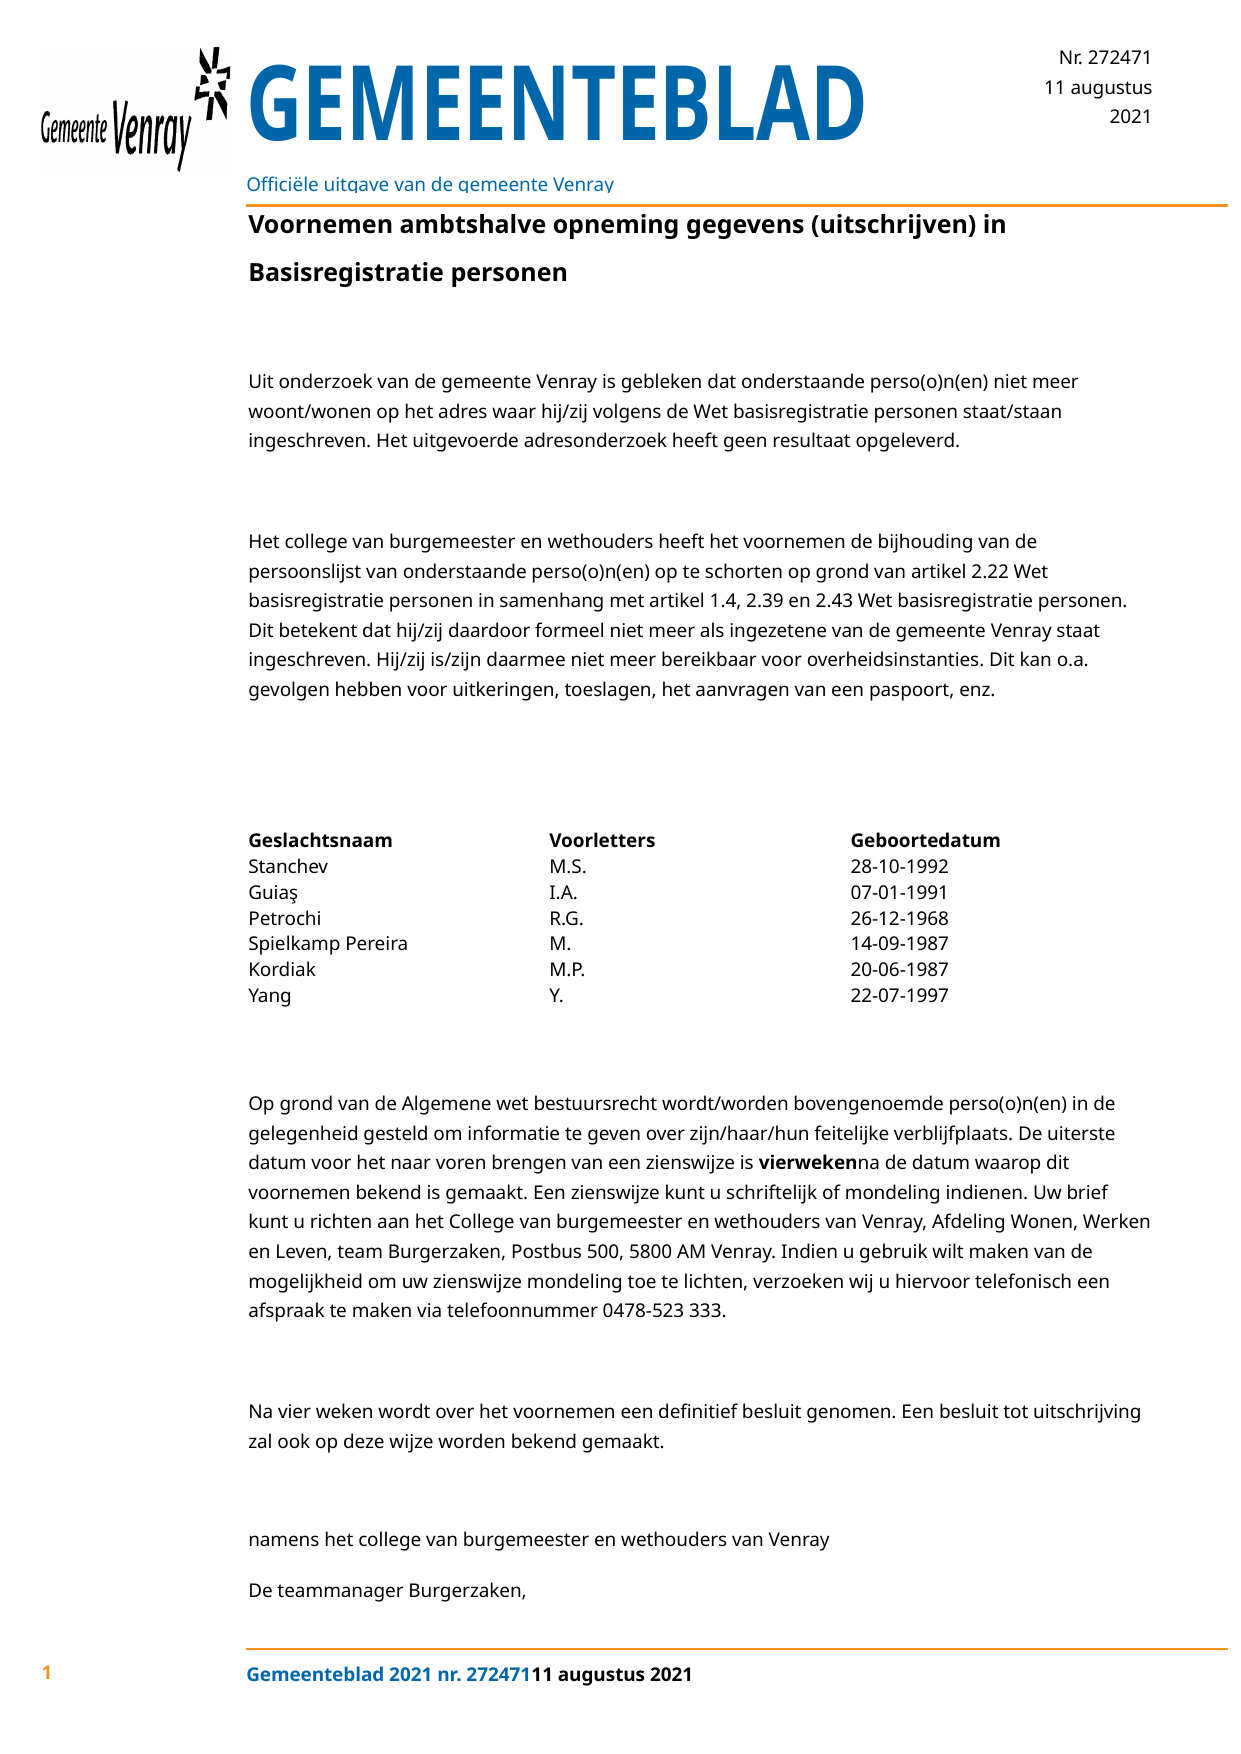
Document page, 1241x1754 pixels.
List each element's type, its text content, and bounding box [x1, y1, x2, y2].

table_cell 20-06-1987 [850, 956, 1152, 982]
text Uit onderzoek van de gemeente Venray is gebleken dat onderstaande perso(o)n(en) niet meer woont/wonen op het adres waar hij/zij volgens de Wet basisregistratie personen staat/staan ingeschreven. Het uitgevoerde adresonderzoek heeft geen resultaat opgeleverd. [248, 368, 1152, 453]
table_cell M.P. [549, 956, 850, 982]
table_cell Y. [549, 982, 850, 1008]
table_cell M.S. [549, 853, 850, 879]
table_cell Yang [248, 982, 549, 1008]
table_header [248, 1011, 1152, 1037]
table_cell M. [549, 931, 850, 956]
table_cell R.G. [549, 905, 850, 931]
table_header Geboortedatum [850, 828, 1152, 853]
table_header Voorletters [549, 828, 850, 853]
table_header Geslachtsnaam [248, 828, 549, 853]
table_cell Spielkamp Pereira [248, 931, 549, 956]
table_cell Guiaş [248, 879, 549, 905]
text De teammanager Burgerzaken, [248, 1578, 1152, 1603]
table_cell Kordiak [248, 956, 549, 982]
picture [41, 47, 231, 172]
table_cell 14-09-1987 [850, 931, 1152, 956]
text Op grond van de Algemene wet bestuursrecht wordt/worden bovengenoemde perso(o)n(en) in de gelegenheid gesteld om informatie te geven over zijn/haar/hun feitelijke verblijfplaats. De uiterste datum voor het naar voren brengen van een zienswijze is vierwekenna de datum waarop dit voornemen bekend is gemaakt. Een zienswijze kunt u schriftelijk of mondeling indienen. Uw brief kunt u richten aan het College van burgemeester en wethouders van Venray, Afdeling Wonen, Werken en Leven, team Burgerzaken, Postbus 500, 5800 AM Venray. Indien u gebruik wilt maken van de mogelijkheid om uw zienswijze mondeling toe te lichten, verzoeken wij u hiervoor telefonisch een afspraak te maken via telefoonnummer 0478-523 333. [248, 1090, 1152, 1323]
text Het college van burgemeester en wethouders heeft het voornemen de bijhouding van de persoonslijst van onderstaande perso(o)n(en) op te schorten op grond van artikel 2.22 Wet basisregistratie personen in samenhang met artikel 1.4, 2.39 en 2.43 Wet basisregistratie personen. Dit betekent dat hij/zij daardoor formeel niet meer als ingezetene van de gemeente Venray staat ingeschreven. Hij/zij is/zijn daarmee niet meer bereikbaar voor overheidsinstanties. Dit kan o.a. gevolgen hebben voor uitkeringen, toeslagen, het aanvragen van een paspoort, enz. [248, 528, 1152, 702]
text namens het college van burgemeester en wethouders van Venray [248, 1526, 1152, 1552]
text Voornemen ambtshalve opneming gegevens (uitschrijven) in Basisregistratie personen [248, 207, 1152, 288]
table_cell 28-10-1992 [850, 853, 1152, 879]
table_cell I.A. [549, 879, 850, 905]
table_cell Petrochi [248, 905, 549, 931]
table_cell 26-12-1968 [850, 905, 1152, 931]
table_cell 07-01-1991 [850, 879, 1152, 905]
text Na vier weken wordt over het voornemen een definitief besluit genomen. Een besluit tot uitschrijving zal ook op deze wijze worden bekend gemaakt. [248, 1398, 1152, 1454]
table_cell 22-07-1997 [850, 982, 1152, 1008]
table_cell Stanchev [248, 853, 549, 879]
